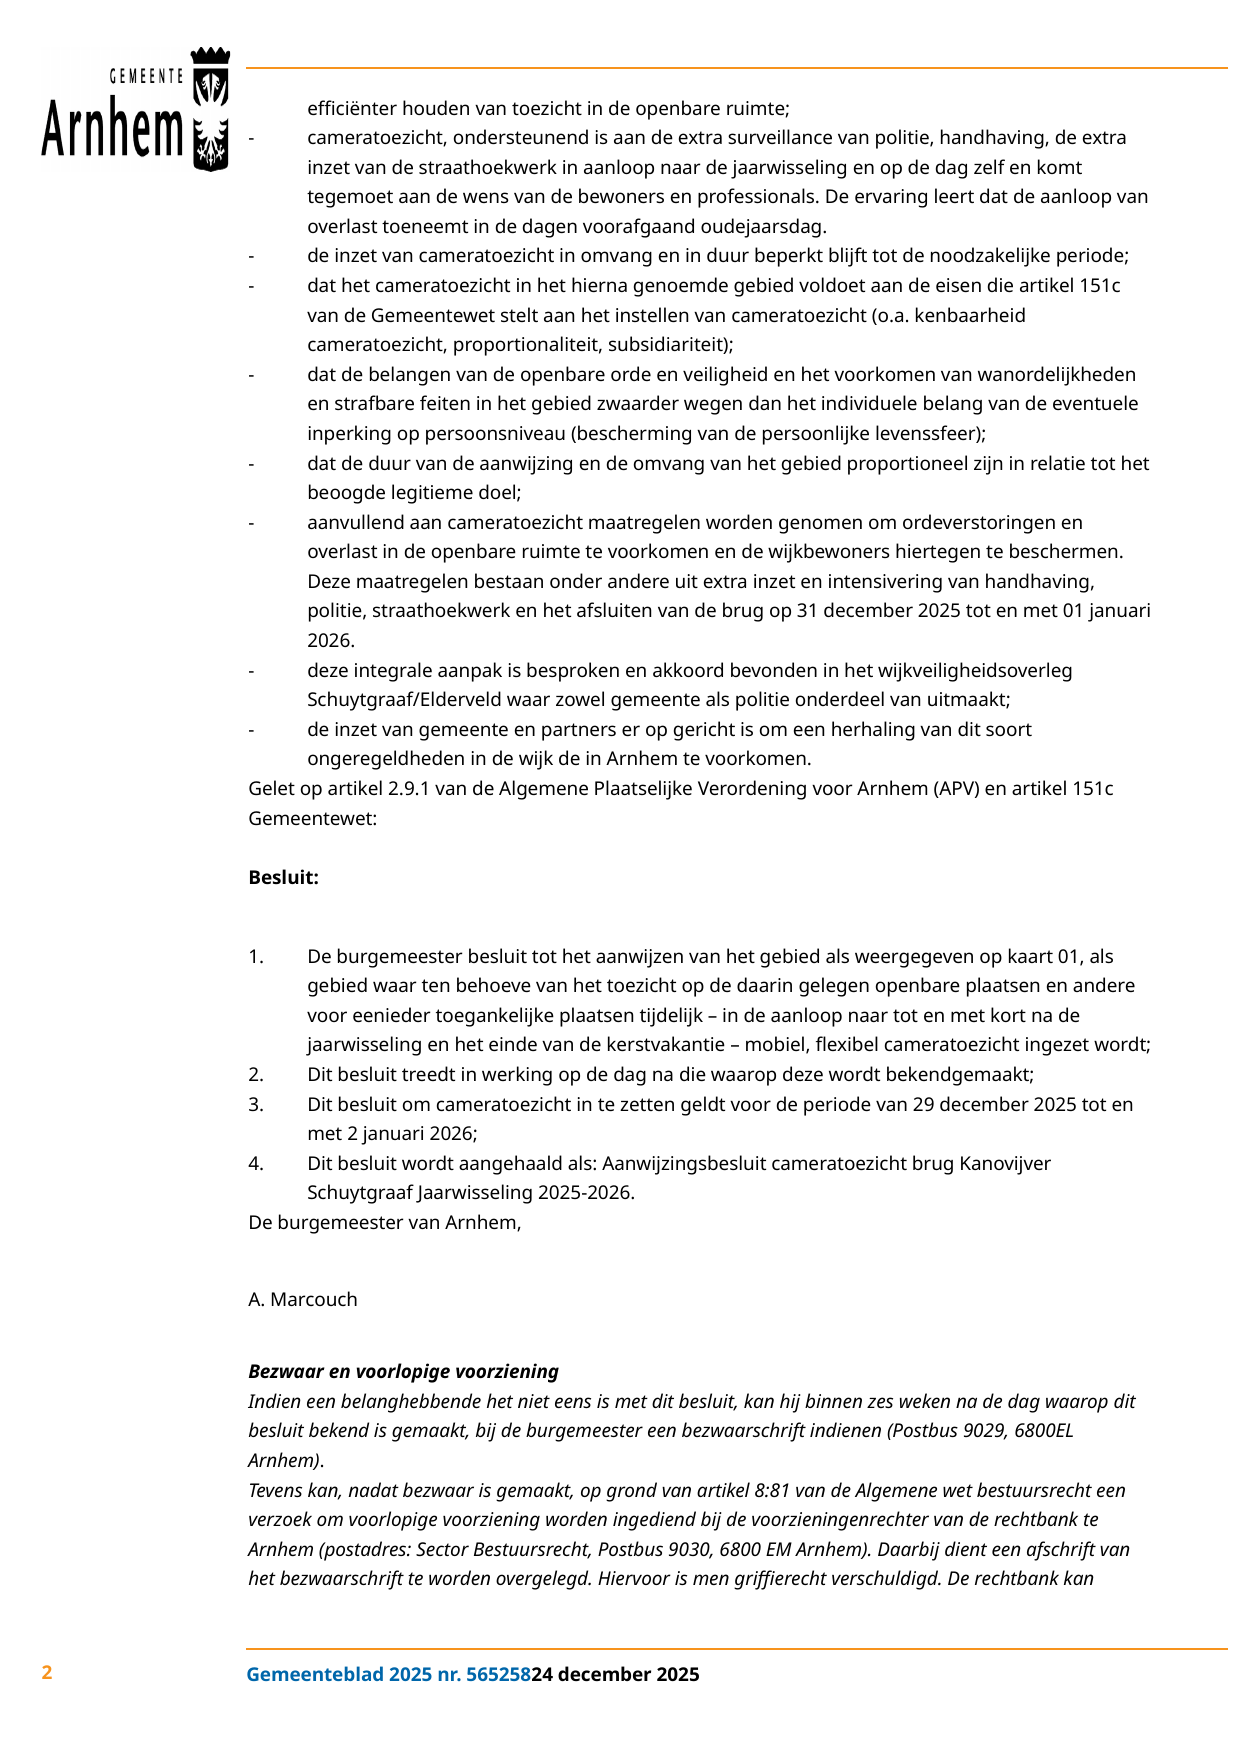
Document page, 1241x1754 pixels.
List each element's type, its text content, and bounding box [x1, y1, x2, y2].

list dat de belangen van de openbare orde en veiligheid en het voorkomen van wanordelijkheden en strafbare feiten in het gebied zwaarder wegen dan het individuele belang van de eventuele inperking op persoonsniveau (bescherming van de persoonlijke levenssfeer); [248, 361, 1152, 446]
text Indien een belanghebbende het niet eens is met dit besluit, kan hij binnen zes weken na de dag waarop dit besluit bekend is gemaakt, bij de burgemeester een bezwaarschrift indienen (Postbus 9029, 6800EL Arnhem). [248, 1388, 1152, 1473]
list Dit besluit wordt aangehaald als: Aanwijzingsbesluit cameratoezicht brug Kanovijver Schuytgraaf Jaarwisseling 2025-2026. [248, 1150, 1152, 1205]
list Dit besluit om cameratoezicht in te zetten geldt voor de periode van 29 december 2025 tot en met 2 januari 2026; [248, 1091, 1152, 1146]
text A. Marcouch [248, 1286, 1152, 1312]
list De burgemeester besluit tot het aanwijzen van het gebied als weergegeven op kaart 01, als gebied waar ten behoeve van het toezicht op de daarin gelegen openbare plaatsen en andere voor eenieder toegankelijke plaatsen tijdelijk – in de aanloop naar tot en met kort na de jaarwisseling en het einde van de kerstvakantie – mobiel, flexibel cameratoezicht ingezet wordt; [248, 943, 1152, 1057]
list deze integrale aanpak is besproken en akkoord bevonden in het wijkveiligheidsoverleg Schuytgraaf/Elderveld waar zowel gemeente als politie onderdeel van uitmaakt; [248, 657, 1152, 712]
text De burgemeester van Arnhem, [248, 1209, 1152, 1235]
list de inzet van cameratoezicht in omvang en in duur beperkt blijft tot de noodzakelijke periode; [248, 243, 1152, 268]
text Besluit: [248, 864, 1152, 890]
list de inzet van gemeente en partners er op gericht is om een herhaling van dit soort ongeregeldheden in de wijk de in Arnhem te voorkomen. [248, 716, 1152, 771]
list aanvullend aan cameratoezicht maatregelen worden genomen om ordeverstoringen en overlast in de openbare ruimte te voorkomen en de wijkbewoners hiertegen te beschermen. Deze maatregelen bestaan onder andere uit extra inzet en intensivering van handhaving, politie, straathoekwerk en het afsluiten van de brug op 31 december 2025 tot en met 01 januari 2026. [248, 509, 1152, 653]
picture [41, 47, 231, 172]
list efficiënter houden van toezicht in de openbare ruimte; [248, 95, 1152, 121]
list Dit besluit treedt in werking op de dag na die waarop deze wordt bekendgemaakt; [248, 1061, 1152, 1087]
list cameratoezicht, ondersteunend is aan de extra surveillance van politie, handhaving, de extra inzet van de straathoekwerk in aanloop naar de jaarwisseling en op de dag zelf en komt tegemoet aan de wens van de bewoners en professionals. De ervaring leert dat de aanloop van overlast toeneemt in de dagen voorafgaand oudejaarsdag. [248, 124, 1152, 239]
list dat de duur van de aanwijzing en de omvang van het gebied proportioneel zijn in relatie tot het beoogde legitieme doel; [248, 450, 1152, 505]
list dat het cameratoezicht in het hierna genoemde gebied voldoet aan de eisen die artikel 151c van de Gemeentewet stelt aan het instellen van cameratoezicht (o.a. kenbaarheid cameratoezicht, proportionaliteit, subsidiariteit); [248, 272, 1152, 357]
text Gelet op artikel 2.9.1 van de Algemene Plaatselijke Verordening voor Arnhem (APV) en artikel 151c Gemeentewet: [248, 775, 1152, 831]
text Tevens kan, nadat bezwaar is gemaakt, op grond van artikel 8:81 van de Algemene wet bestuursrecht een verzoek om voorlopige voorziening worden ingediend bij de voorzieningenrechter van de rechtbank te Arnhem (postadres: Sector Bestuursrecht, Postbus 9030, 6800 EM Arnhem). Daarbij dient een afschrift van het bezwaarschrift te worden overgelegd. Hiervoor is men griffierecht verschuldigd. De rechtbank kan [248, 1477, 1152, 1591]
text Bezwaar en voorlopige voorziening [248, 1358, 1152, 1384]
